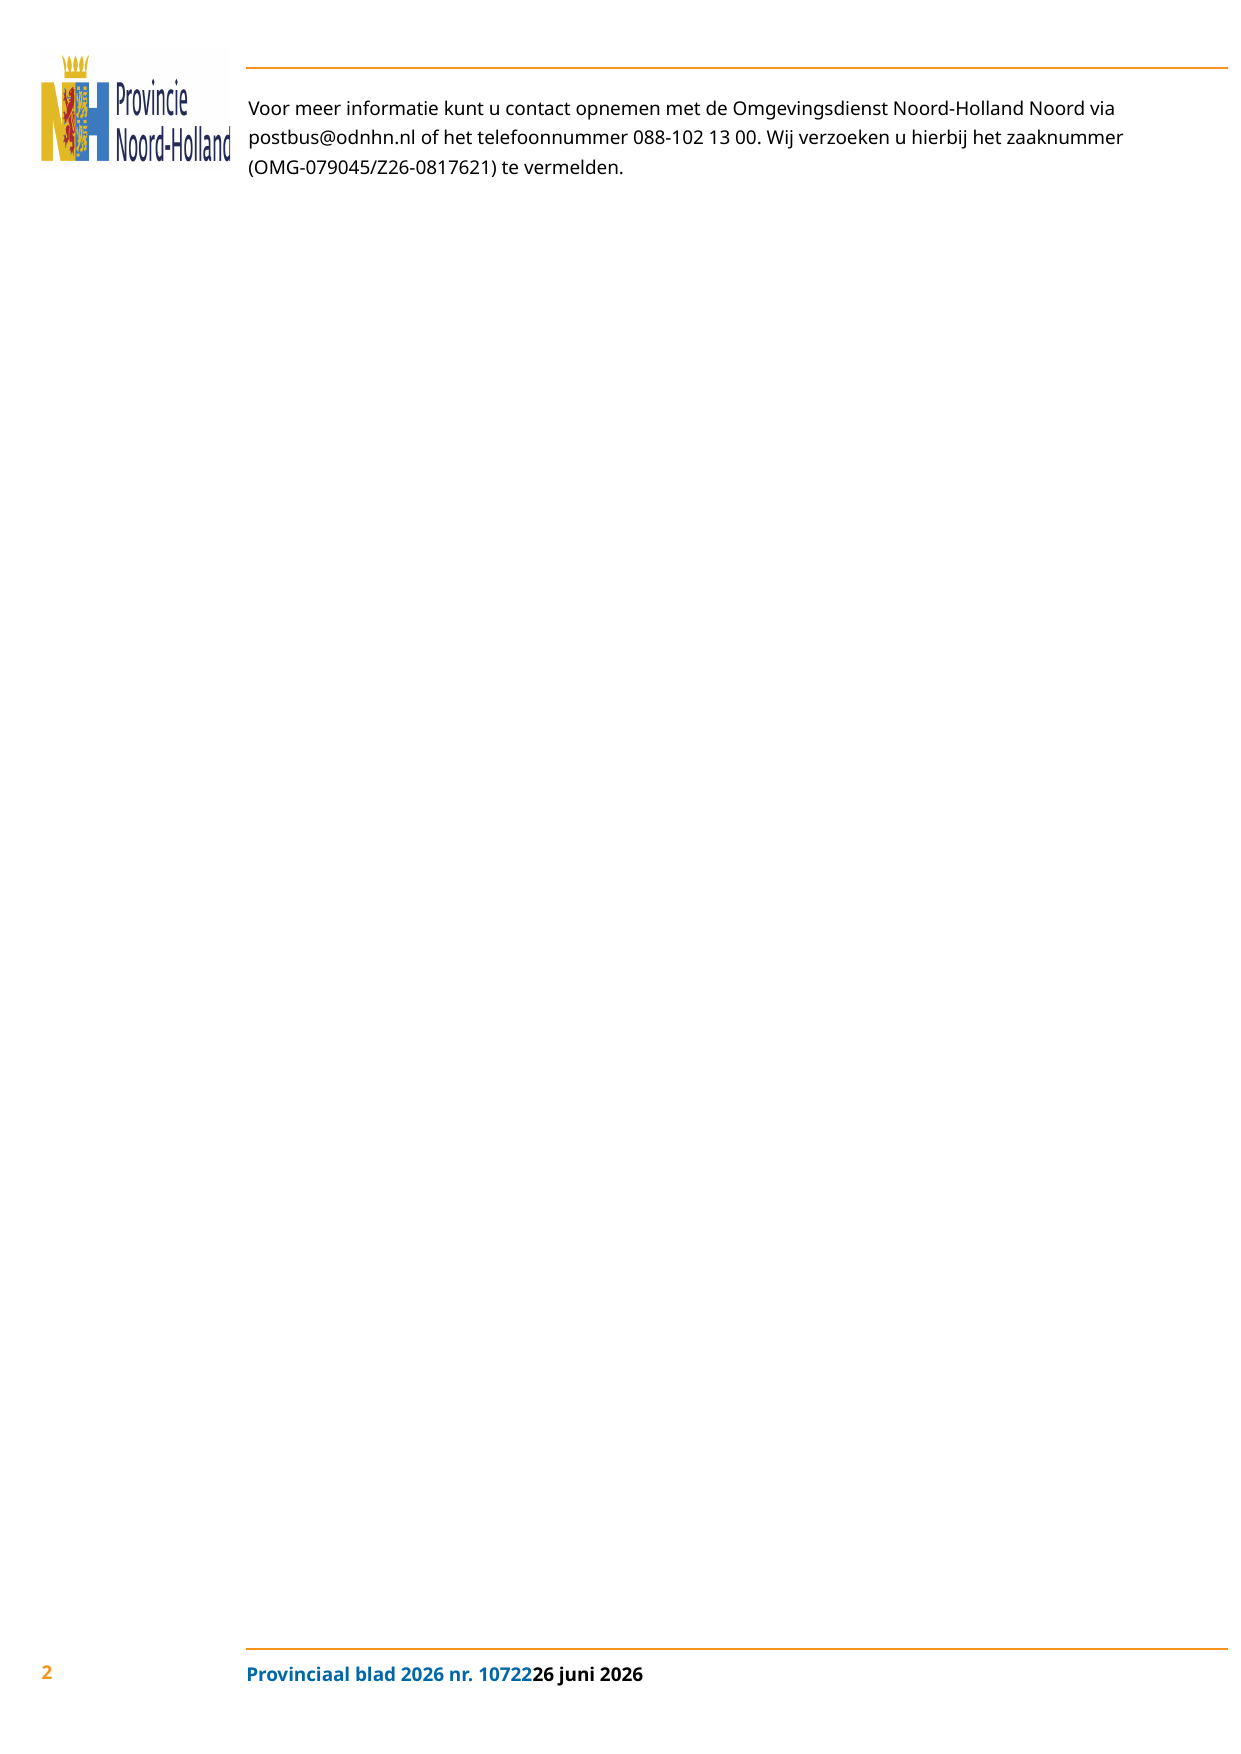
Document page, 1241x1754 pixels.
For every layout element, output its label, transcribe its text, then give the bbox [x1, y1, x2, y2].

text Voor meer informatie kunt u contact opnemen met de Omgevingsdienst Noord-Holland Noord via postbus@odnhn.nl of het telefoonnummer 088-102 13 00. Wij verzoeken u hierbij het zaaknummer (OMG-079045/Z26-0817621) te vermelden. [248, 95, 1152, 180]
picture [41, 47, 231, 172]
